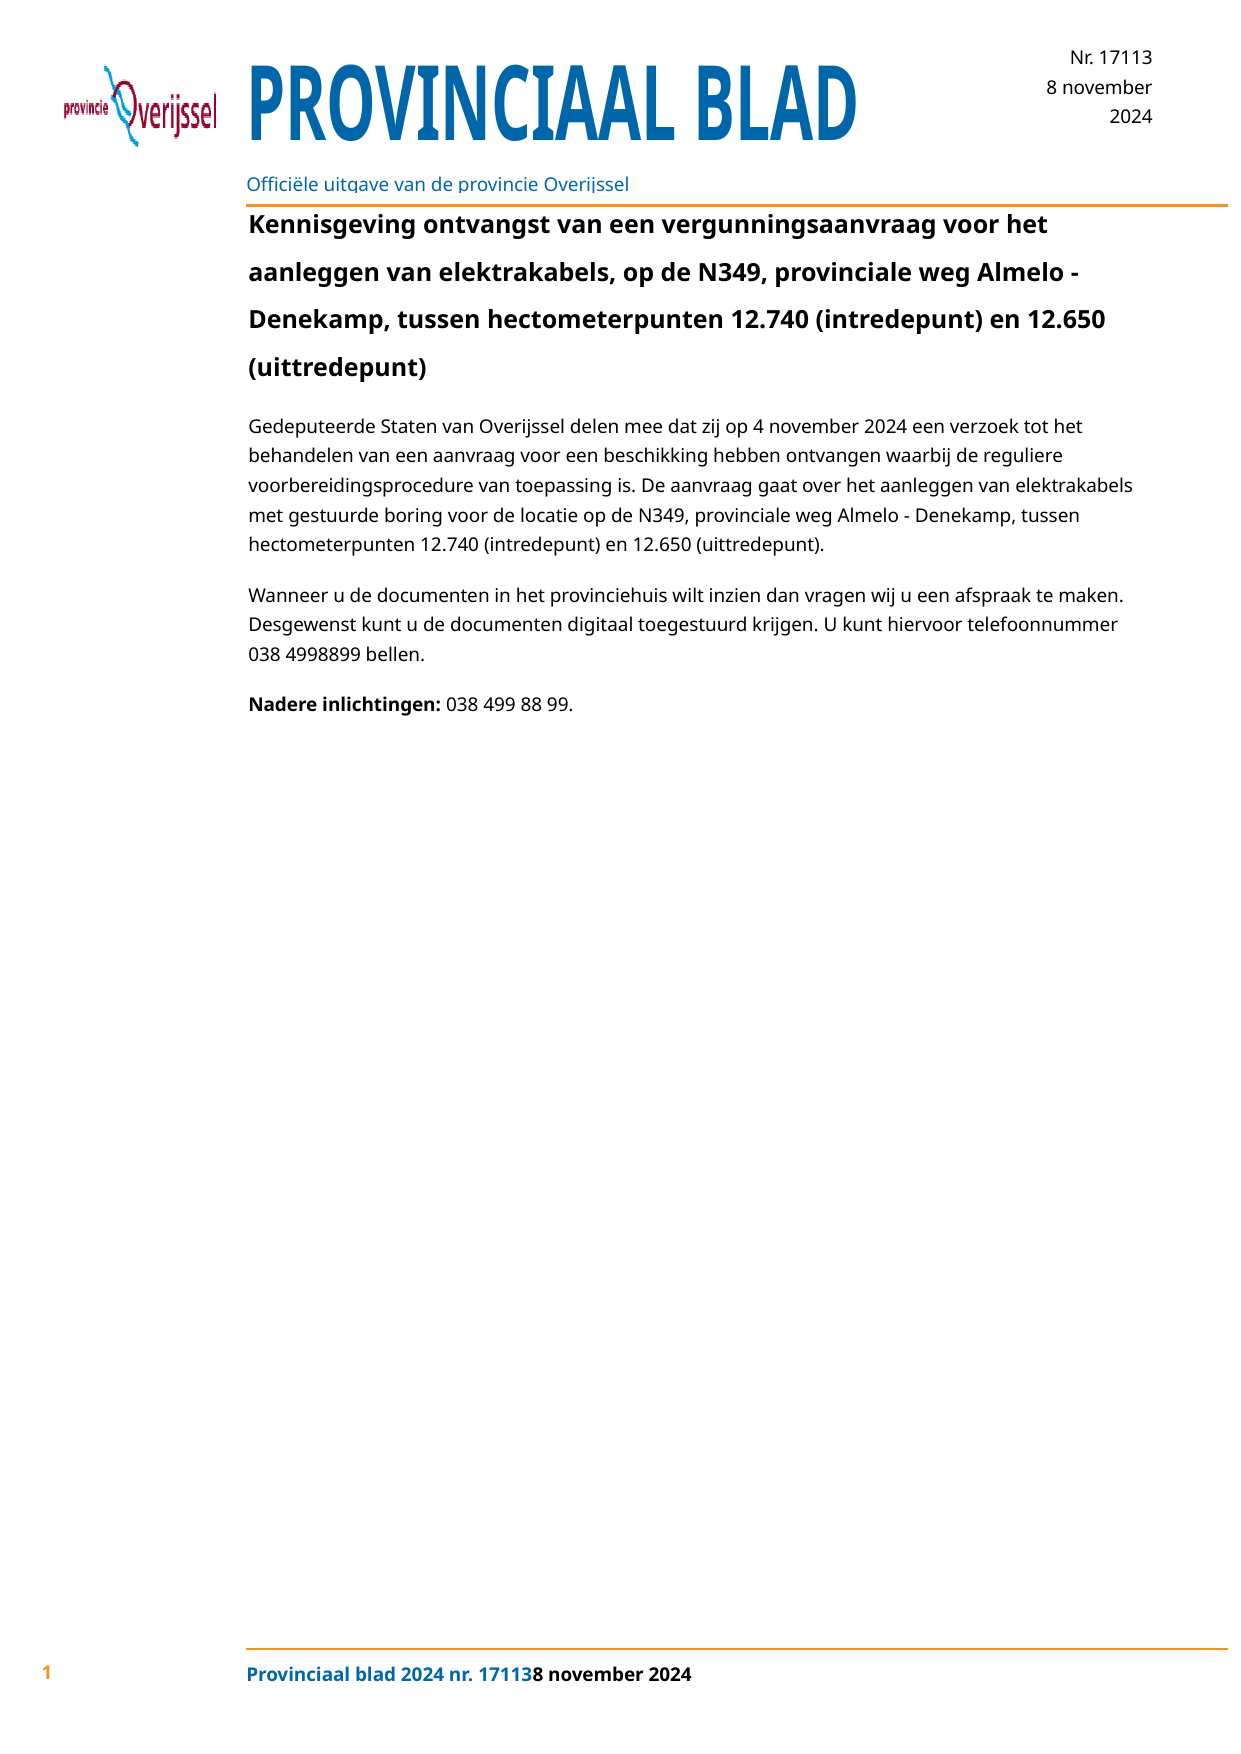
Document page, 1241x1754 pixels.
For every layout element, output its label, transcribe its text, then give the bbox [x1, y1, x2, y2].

picture [41, 47, 231, 172]
text Wanneer u de documenten in het provinciehuis wilt inzien dan vragen wij u een afspraak te maken. Desgewenst kunt u de documenten digitaal toegestuurd krijgen. U kunt hiervoor telefoonnummer 038 4998899 bellen. [248, 582, 1152, 667]
text Gedeputeerde Staten van Overijssel delen mee dat zij op 4 november 2024 een verzoek tot het behandelen van een aanvraag voor een beschikking hebben ontvangen waarbij de reguliere voorbereidingsprocedure van toepassing is. De aanvraag gaat over het aanleggen van elektrakabels met gestuurde boring voor de locatie op de N349, provinciale weg Almelo - Denekamp, tussen hectometerpunten 12.740 (intredepunt) en 12.650 (uittredepunt). [248, 413, 1152, 557]
text Nadere inlichtingen: 038 499 88 99. [248, 691, 1152, 717]
text Kennisgeving ontvangst van een vergunningsaanvraag voor het aanleggen van elektrakabels, op de N349, provinciale weg Almelo - Denekamp, tussen hectometerpunten 12.740 (intredepunt) en 12.650 (uittredepunt) [248, 207, 1152, 384]
